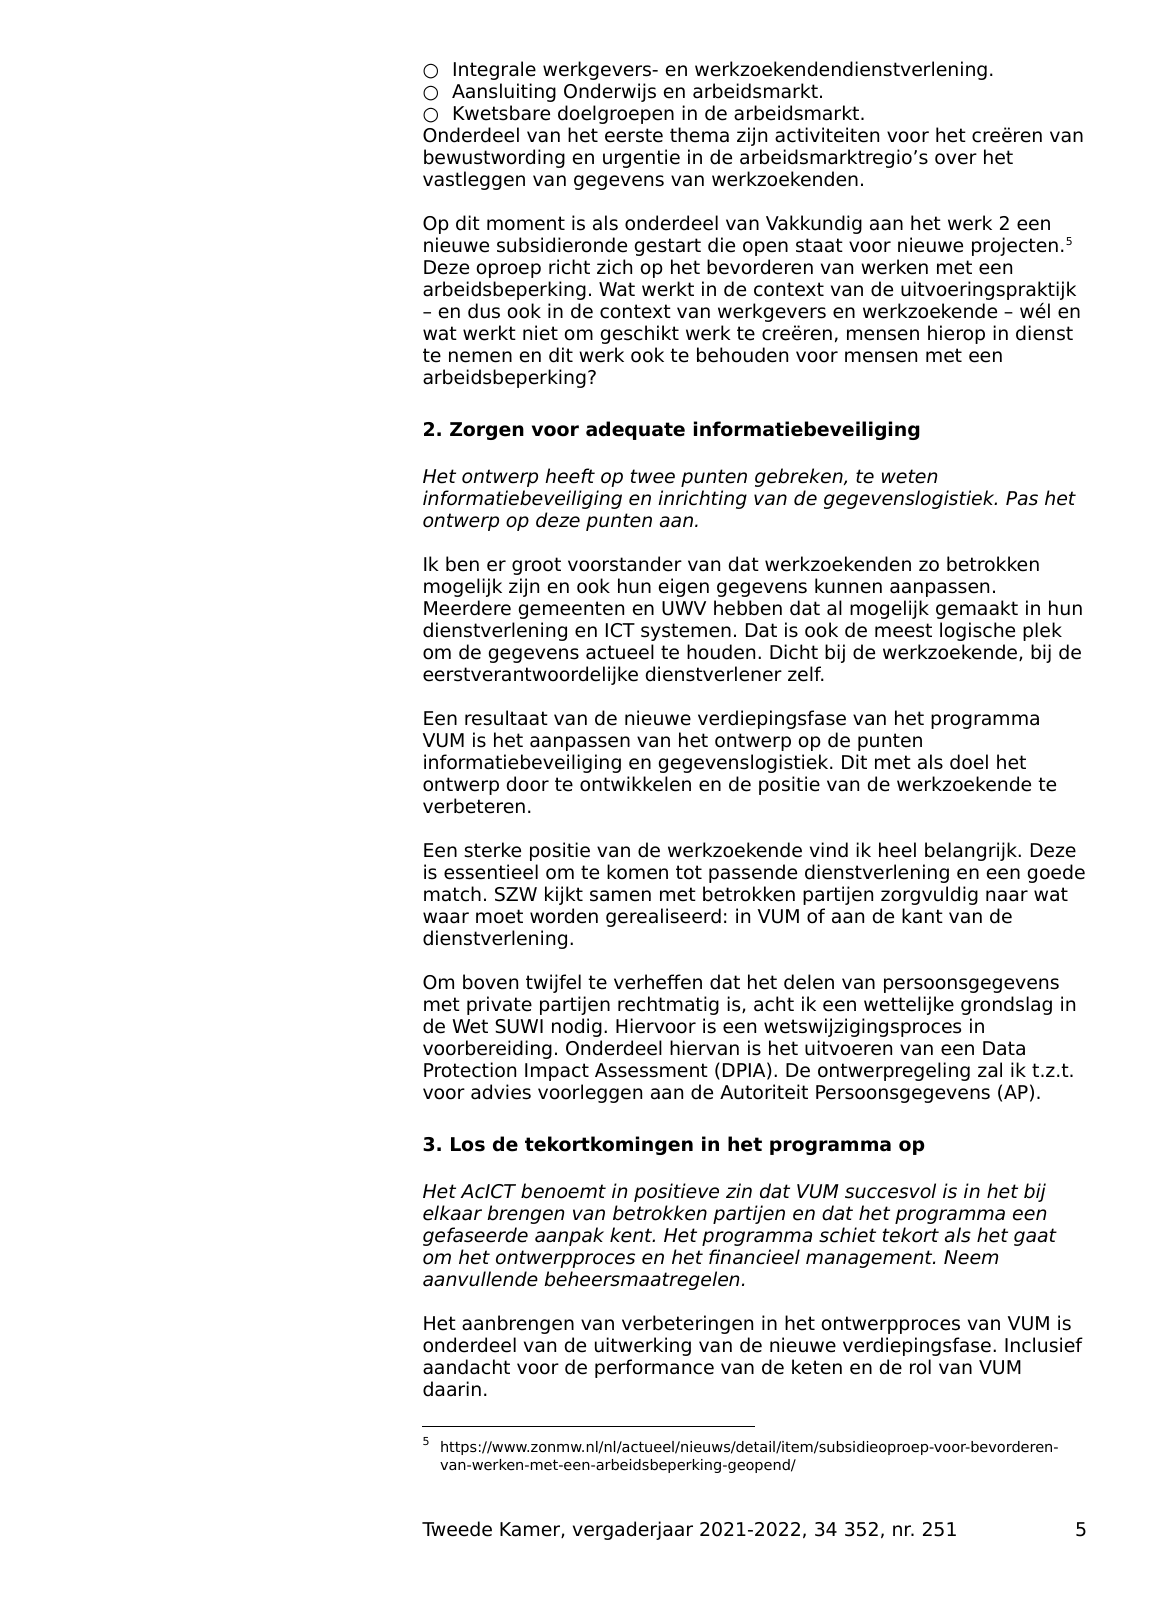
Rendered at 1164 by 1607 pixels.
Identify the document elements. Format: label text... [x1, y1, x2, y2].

text Om boven twijfel te verheffen dat het delen van persoonsgegevens met private partijen rechtmatig is, acht ik een wettelijke grondslag in de Wet SUWI nodig. Hiervoor is een wetswijzigingsproces in voorbereiding. Onderdeel hiervan is het uitvoeren van een Data Protection Impact Assessment (DPIA). De ontwerpregeling zal ik t.z.t. voor advies voorleggen aan de Autoriteit Persoonsgegevens (AP). [422, 972, 1087, 1104]
text ○ Integrale werkgevers- en werkzoekendendienstverlening. [422, 59, 1087, 81]
text Ik ben er groot voorstander van dat werkzoekenden zo betrokken mogelijk zijn en ook hun eigen gegevens kunnen aanpassen. Meerdere gemeenten en UWV hebben dat al mogelijk gemaakt in hun dienstverlening en ICT systemen. Dat is ook de meest logische plek om de gegevens actueel te houden. Dicht bij de werkzoekende, bij de eerstverantwoordelijke dienstverlener zelf. [422, 554, 1087, 686]
text Een sterke positie van de werkzoekende vind ik heel belangrijk. Deze is essentieel om te komen tot passende dienstverlening en een goede match. SZW kijkt samen met betrokken partijen zorgvuldig naar wat waar moet worden gerealiseerd: in VUM of aan de kant van de dienstverlening. [422, 840, 1087, 950]
text Het ontwerp heeft op twee punten gebreken, te weten informatiebeveiliging en inrichting van de gegevenslogistiek. Pas het ontwerp op deze punten aan. [422, 466, 1087, 532]
subtitle 3. Los de tekortkomingen in het programma op [422, 1134, 1087, 1156]
text Het aanbrengen van verbeteringen in het ontwerpproces van VUM is onderdeel van de uitwerking van de nieuwe verdiepingsfase. Inclusief aandacht voor de performance van de keten en de rol van VUM daarin. [422, 1313, 1087, 1401]
text ○ Kwetsbare doelgroepen in de arbeidsmarkt. [422, 103, 1087, 125]
text Het AcICT benoemt in positieve zin dat VUM succesvol is in het bij elkaar brengen van betrokken partijen en dat het programma een gefaseerde aanpak kent. Het programma schiet tekort als het gaat om het ontwerpproces en het financieel management. Neem aanvullende beheersmaatregelen. [422, 1181, 1087, 1291]
text Op dit moment is als onderdeel van Vakkundig aan het werk 2 een nieuwe subsidieronde gestart die open staat voor nieuwe projecten. Deze oproep richt zich op het bevorderen van werken met een arbeidsbeperking. Wat werkt in de context van de uitvoeringspraktijk – en dus ook in de context van werkgevers en werkzoekende – wél en wat werkt niet om geschikt werk te creëren, mensen hierop in dienst te nemen en dit werk ook te behouden voor mensen met een arbeidsbeperking? [422, 213, 1087, 389]
text Onderdeel van het eerste thema zijn activiteiten voor het creëren van bewustwording en urgentie in de arbeidsmarktregio’s over het vastleggen van gegevens van werkzoekenden. [422, 125, 1087, 191]
subtitle 2. Zorgen voor adequate informatiebeveiliging [422, 419, 1087, 441]
text ○ Aansluiting Onderwijs en arbeidsmarkt. [422, 81, 1087, 103]
text https://www.zonmw.nl/nl/actueel/nieuws/detail/item/subsidieoproep-voor-bevorderen-van-werken-met-een-arbeidsbeperking-geopend/ [422, 1435, 1087, 1474]
text Een resultaat van de nieuwe verdiepingsfase van het programma VUM is het aanpassen van het ontwerp op de punten informatiebeveiliging en gegevenslogistiek. Dit met als doel het ontwerp door te ontwikkelen en de positie van de werkzoekende te verbeteren. [422, 708, 1087, 818]
